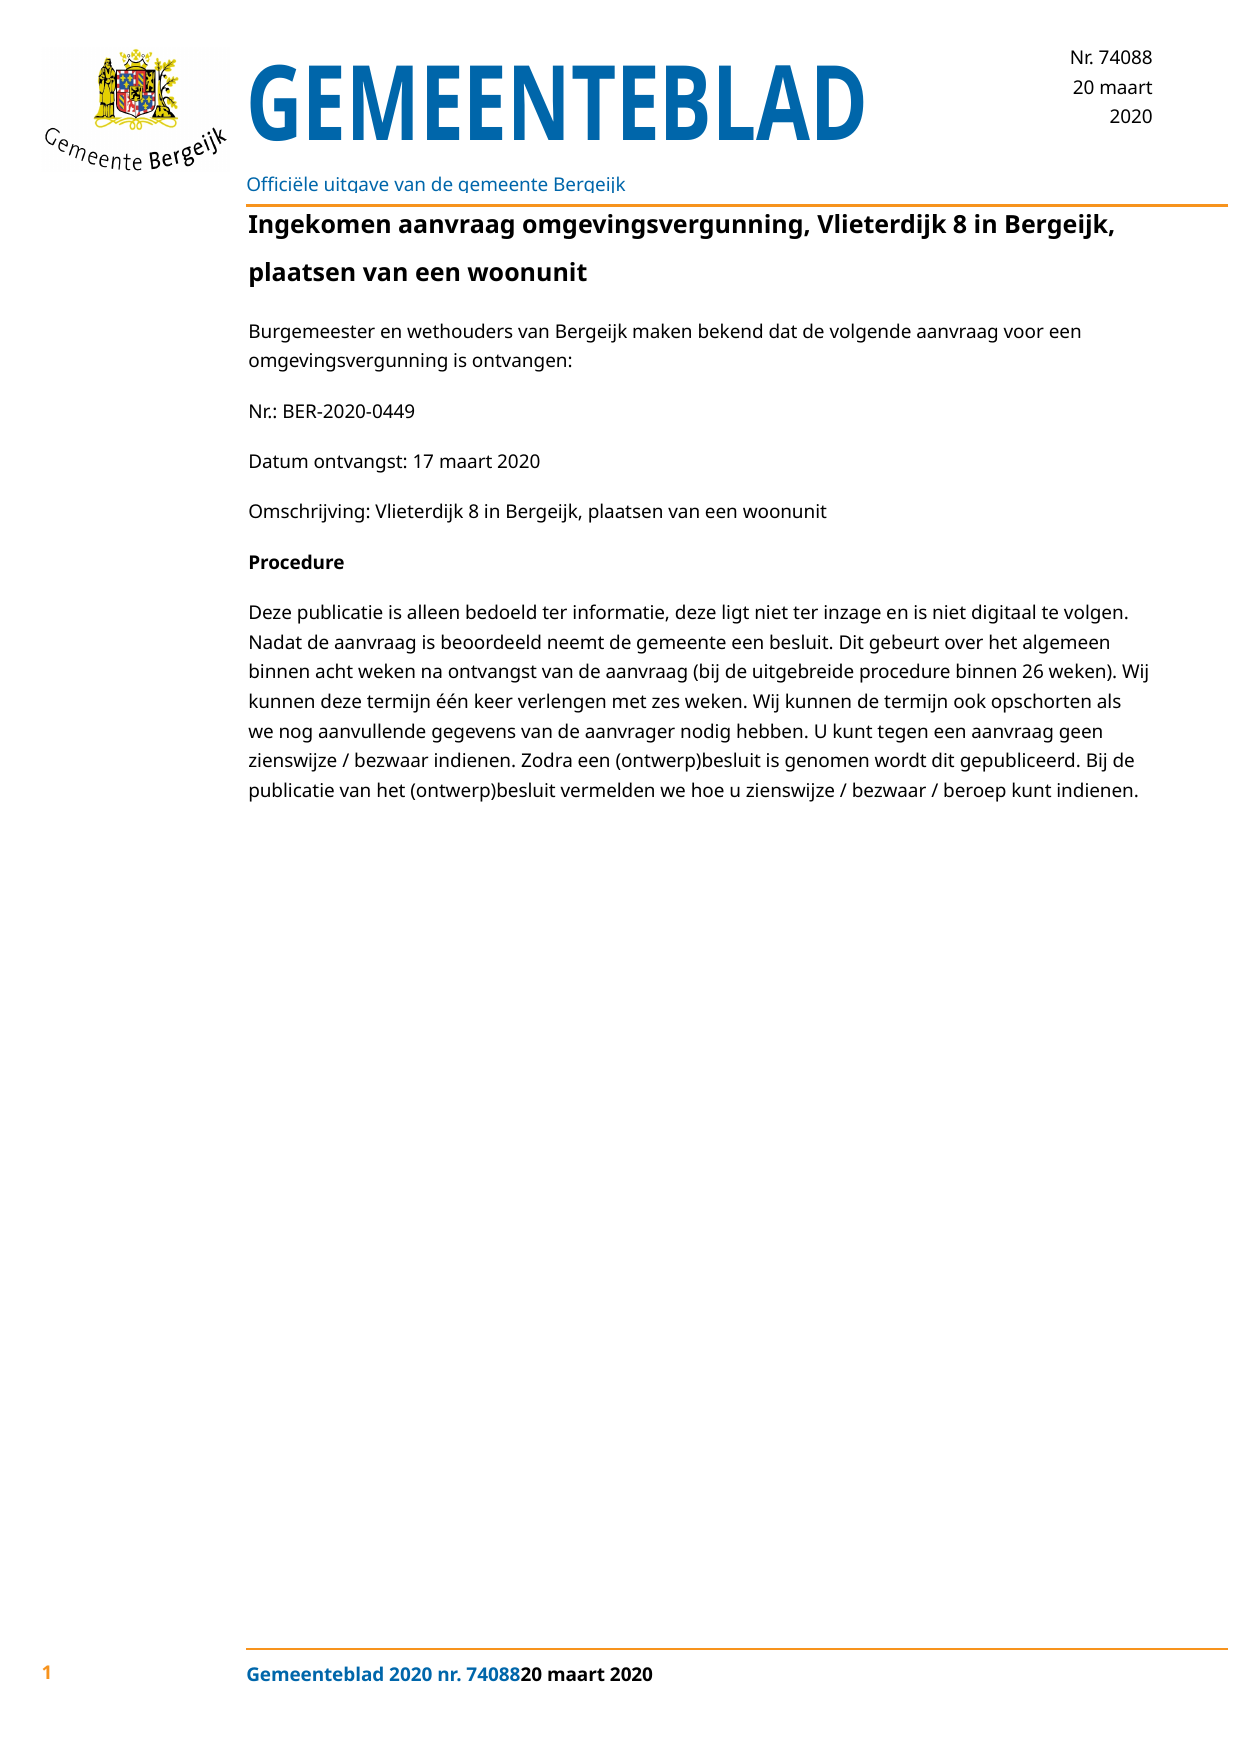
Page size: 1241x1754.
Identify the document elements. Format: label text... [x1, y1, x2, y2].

text Datum ontvangst: 17 maart 2020 [248, 448, 1152, 474]
text Deze publicatie is alleen bedoeld ter informatie, deze ligt niet ter inzage en is niet digitaal te volgen. Nadat de aanvraag is beoordeeld neemt de gemeente een besluit. Dit gebeurt over het algemeen binnen acht weken na ontvangst van de aanvraag (bij de uitgebreide procedure binnen 26 weken). Wij kunnen deze termijn één keer verlengen met zes weken. Wij kunnen de termijn ook opschorten als we nog aanvullende gegevens van de aanvrager nodig hebben. U kunt tegen een aanvraag geen zienswijze / bezwaar indienen. Zodra een (ontwerp)besluit is genomen wordt dit gepubliceerd. Bij de publicatie van het (ontwerp)besluit vermelden we hoe u zienswijze / bezwaar / beroep kunt indienen. [248, 599, 1152, 803]
text Omschrijving: Vlieterdijk 8 in Bergeijk, plaatsen van een woonunit [248, 499, 1152, 524]
text Burgemeester en wethouders van Bergeijk maken bekend dat de volgende aanvraag voor een omgevingsvergunning is ontvangen: [248, 318, 1152, 373]
picture [41, 47, 231, 172]
text Ingekomen aanvraag omgevingsvergunning, Vlieterdijk 8 in Bergeijk, plaatsen van een woonunit [248, 207, 1152, 288]
text Nr.: BER-2020-0449 [248, 398, 1152, 424]
text Procedure [248, 549, 1152, 575]
